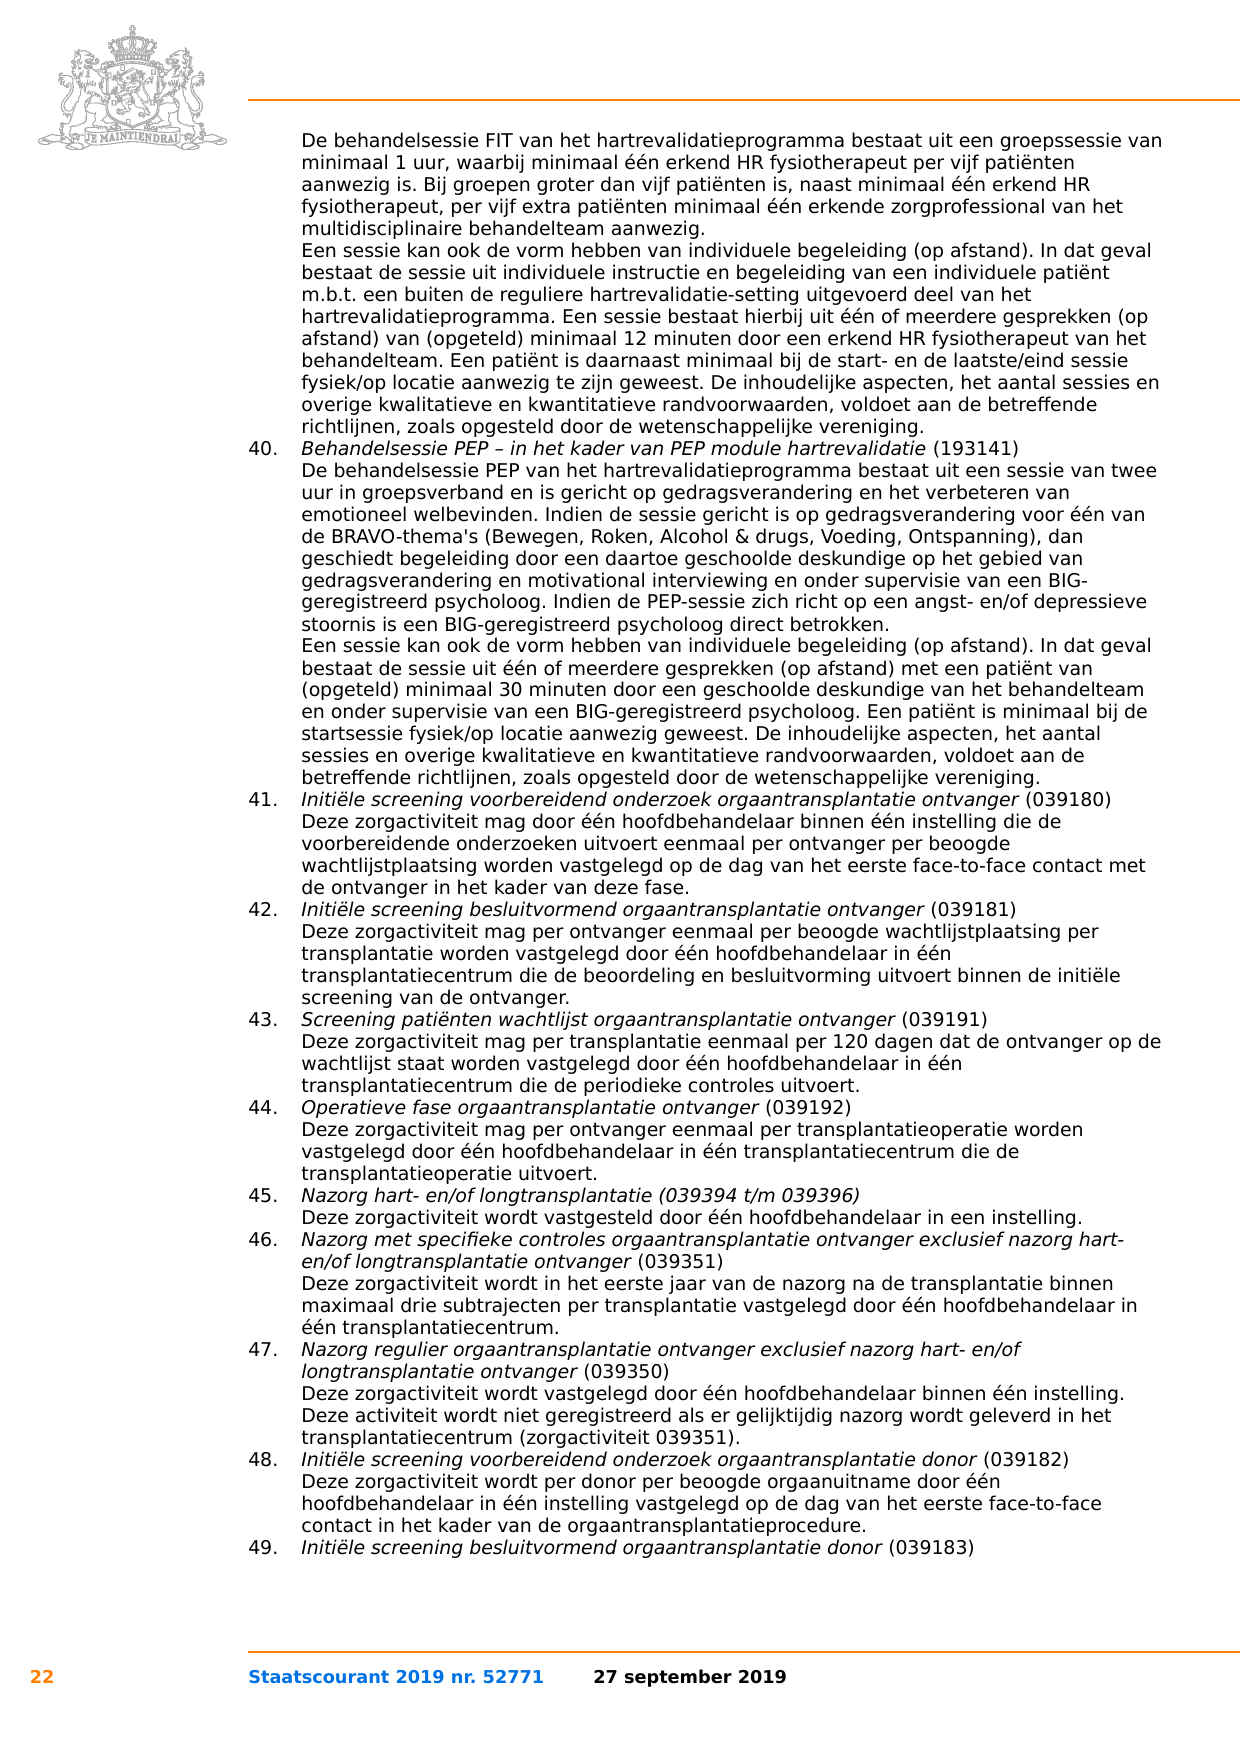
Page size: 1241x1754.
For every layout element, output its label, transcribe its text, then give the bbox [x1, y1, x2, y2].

text 47. Nazorg regulier orgaantransplantatie ontvanger exclusief nazorg hart- en/of longtransplantatie ontvanger (039350) [248, 1339, 1163, 1383]
text Deze zorgactiviteit wordt vastgelegd door één hoofdbehandelaar binnen één instelling. Deze activiteit wordt niet geregistreerd als er gelijktijdig nazorg wordt geleverd in het transplantatiecentrum (zorgactiviteit 039351). [301, 1383, 1163, 1449]
text 44. Operatieve fase orgaantransplantatie ontvanger (039192) [248, 1097, 1163, 1119]
text De behandelsessie PEP van het hartrevalidatieprogramma bestaat uit een sessie van twee uur in groepsverband en is gericht op gedragsverandering en het verbeteren van emotioneel welbevinden. Indien de sessie gericht is op gedragsverandering voor één van de BRAVO-thema's (Bewegen, Roken, Alcohol & drugs, Voeding, Ontspanning), dan geschiedt begeleiding door een daartoe geschoolde deskundige op het gebied van gedragsverandering en motivational interviewing en onder supervisie van een BIG-geregistreerd psycholoog. Indien de PEP-sessie zich richt op een angst- en/of depressieve stoornis is een BIG-geregistreerd psycholoog direct betrokken. [301, 459, 1163, 635]
text Deze zorgactiviteit mag per ontvanger eenmaal per transplantatieoperatie worden vastgelegd door één hoofdbehandelaar in één transplantatiecentrum die de transplantatieoperatie uitvoert. [301, 1119, 1163, 1185]
text 41. Initiële screening voorbereidend onderzoek orgaantransplantatie ontvanger (039180) [248, 789, 1163, 811]
text Deze zorgactiviteit wordt in het eerste jaar van de nazorg na de transplantatie binnen maximaal drie subtrajecten per transplantatie vastgelegd door één hoofdbehandelaar in één transplantatiecentrum. [301, 1273, 1163, 1339]
text Een sessie kan ook de vorm hebben van individuele begeleiding (op afstand). In dat geval bestaat de sessie uit individuele instructie en begeleiding van een individuele patiënt m.b.t. een buiten de reguliere hartrevalidatie-setting uitgevoerd deel van het hartrevalidatieprogramma. Een sessie bestaat hierbij uit één of meerdere gesprekken (op afstand) van (opgeteld) minimaal 12 minuten door een erkend HR fysiotherapeut van het behandelteam. Een patiënt is daarnaast minimaal bij de start- en de laatste/eind sessie fysiek/op locatie aanwezig te zijn geweest. De inhoudelijke aspecten, het aantal sessies en overige kwalitatieve en kwantitatieve randvoorwaarden, voldoet aan de betreffende richtlijnen, zoals opgesteld door de wetenschappelijke vereniging. [301, 240, 1163, 438]
text 48. Initiële screening voorbereidend onderzoek orgaantransplantatie donor (039182) [248, 1449, 1163, 1471]
text 45. Nazorg hart- en/of longtransplantatie (039394 t/m 039396) [248, 1185, 1163, 1207]
text De behandelsessie FIT van het hartrevalidatieprogramma bestaat uit een groepssessie van minimaal 1 uur, waarbij minimaal één erkend HR fysiotherapeut per vijf patiënten aanwezig is. Bij groepen groter dan vijf patiënten is, naast minimaal één erkend HR fysiotherapeut, per vijf extra patiënten minimaal één erkende zorgprofessional van het multidisciplinaire behandelteam aanwezig. [301, 130, 1163, 240]
text Deze zorgactiviteit wordt vastgesteld door één hoofdbehandelaar in een instelling. [301, 1207, 1163, 1229]
text 40. Behandelsessie PEP – in het kader van PEP module hartrevalidatie (193141) [248, 438, 1163, 459]
text Deze zorgactiviteit mag per transplantatie eenmaal per 120 dagen dat de ontvanger op de wachtlijst staat worden vastgelegd door één hoofdbehandelaar in één transplantatiecentrum die de periodieke controles uitvoert. [301, 1031, 1163, 1097]
text 46. Nazorg met specifieke controles orgaantransplantatie ontvanger exclusief nazorg hart- en/of longtransplantatie ontvanger (039351) [248, 1229, 1163, 1273]
picture [38, 25, 227, 150]
text Een sessie kan ook de vorm hebben van individuele begeleiding (op afstand). In dat geval bestaat de sessie uit één of meerdere gesprekken (op afstand) met een patiënt van (opgeteld) minimaal 30 minuten door een geschoolde deskundige van het behandelteam en onder supervisie van een BIG-geregistreerd psycholoog. Een patiënt is minimaal bij de startsessie fysiek/op locatie aanwezig geweest. De inhoudelijke aspecten, het aantal sessies en overige kwalitatieve en kwantitatieve randvoorwaarden, voldoet aan de betreffende richtlijnen, zoals opgesteld door de wetenschappelijke vereniging. [301, 635, 1163, 789]
text Deze zorgactiviteit mag door één hoofdbehandelaar binnen één instelling die de voorbereidende onderzoeken uitvoert eenmaal per ontvanger per beoogde wachtlijstplaatsing worden vastgelegd op de dag van het eerste face-to-face contact met de ontvanger in het kader van deze fase. [301, 811, 1163, 899]
text Deze zorgactiviteit wordt per donor per beoogde orgaanuitname door één hoofdbehandelaar in één instelling vastgelegd op de dag van het eerste face-to-face contact in het kader van de orgaantransplantatieprocedure. [301, 1471, 1163, 1537]
text 49. Initiële screening besluitvormend orgaantransplantatie donor (039183) [248, 1537, 1163, 1558]
text 43. Screening patiënten wachtlijst orgaantransplantatie ontvanger (039191) [248, 1009, 1163, 1031]
text Deze zorgactiviteit mag per ontvanger eenmaal per beoogde wachtlijstplaatsing per transplantatie worden vastgelegd door één hoofdbehandelaar in één transplantatiecentrum die de beoordeling en besluitvorming uitvoert binnen de initiële screening van de ontvanger. [301, 921, 1163, 1009]
text 42. Initiële screening besluitvormend orgaantransplantatie ontvanger (039181) [248, 899, 1163, 921]
